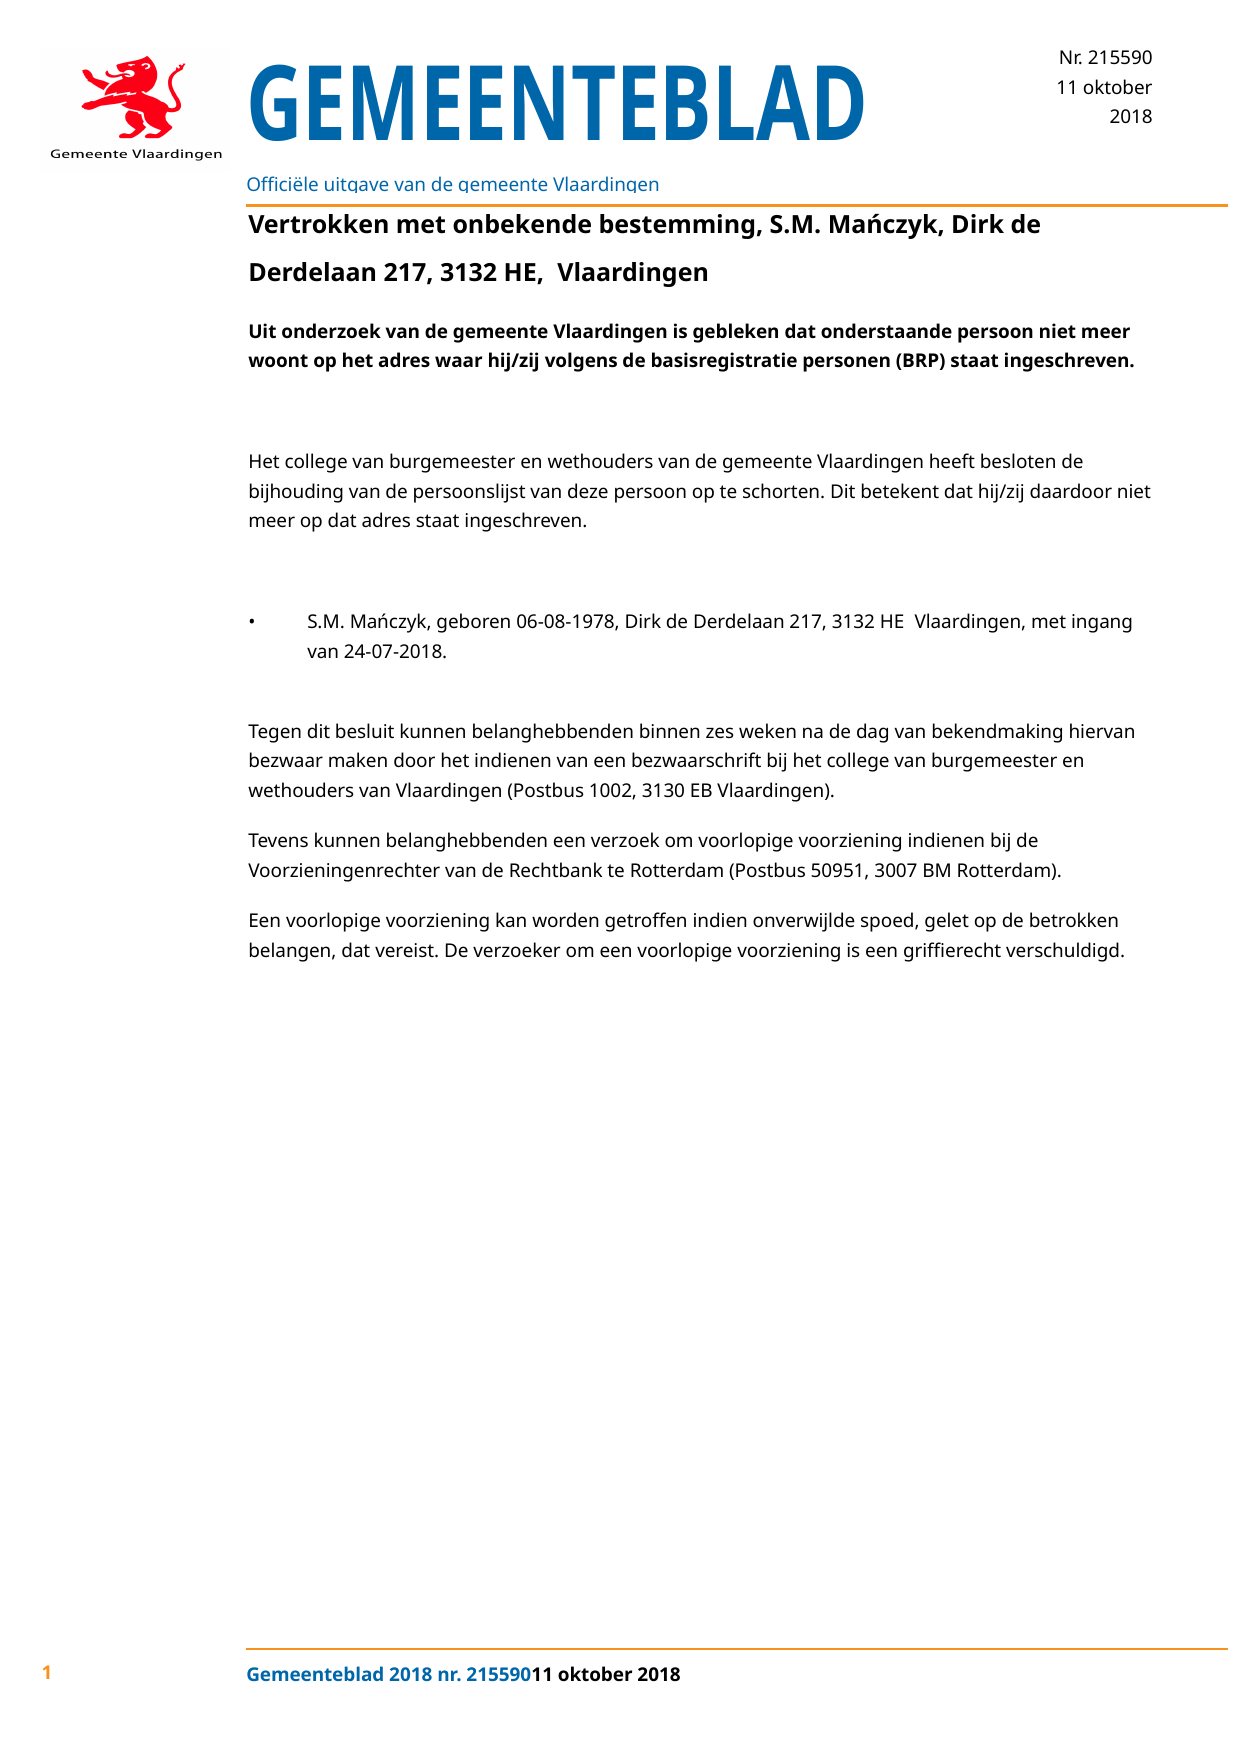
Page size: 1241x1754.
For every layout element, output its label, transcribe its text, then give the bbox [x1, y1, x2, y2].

list S.M. Mańczyk, geboren 06-08-1978, Dirk de Derdelaan 217, 3132 HE Vlaardingen, met ingang van 24-07-2018. [248, 608, 1152, 664]
text Vertrokken met onbekende bestemming, S.M. Mańczyk, Dirk de Derdelaan 217, 3132 HE, Vlaardingen [248, 207, 1152, 288]
text Tegen dit besluit kunnen belanghebbenden binnen zes weken na de dag van bekendmaking hiervan bezwaar maken door het indienen van een bezwaarschrift bij het college van burgemeester en wethouders van Vlaardingen (Postbus 1002, 3130 EB Vlaardingen). [248, 718, 1152, 803]
text Een voorlopige voorziening kan worden getroffen indien onverwijlde spoed, gelet op de betrokken belangen, dat vereist. De verzoeker om een voorlopige voorziening is een griffierecht verschuldigd. [248, 907, 1152, 963]
picture [41, 47, 231, 172]
text Tevens kunnen belanghebbenden een verzoek om voorlopige voorziening indienen bij de Voorzieningenrechter van de Rechtbank te Rotterdam (Postbus 50951, 3007 BM Rotterdam). [248, 827, 1152, 883]
text Uit onderzoek van de gemeente Vlaardingen is gebleken dat onderstaande persoon niet meer woont op het adres waar hij/zij volgens de basisregistratie personen (BRP) staat ingeschreven. [248, 318, 1152, 373]
text Het college van burgemeester en wethouders van de gemeente Vlaardingen heeft besloten de bijhouding van de persoonslijst van deze persoon op te schorten. Dit betekent dat hij/zij daardoor niet meer op dat adres staat ingeschreven. [248, 448, 1152, 533]
